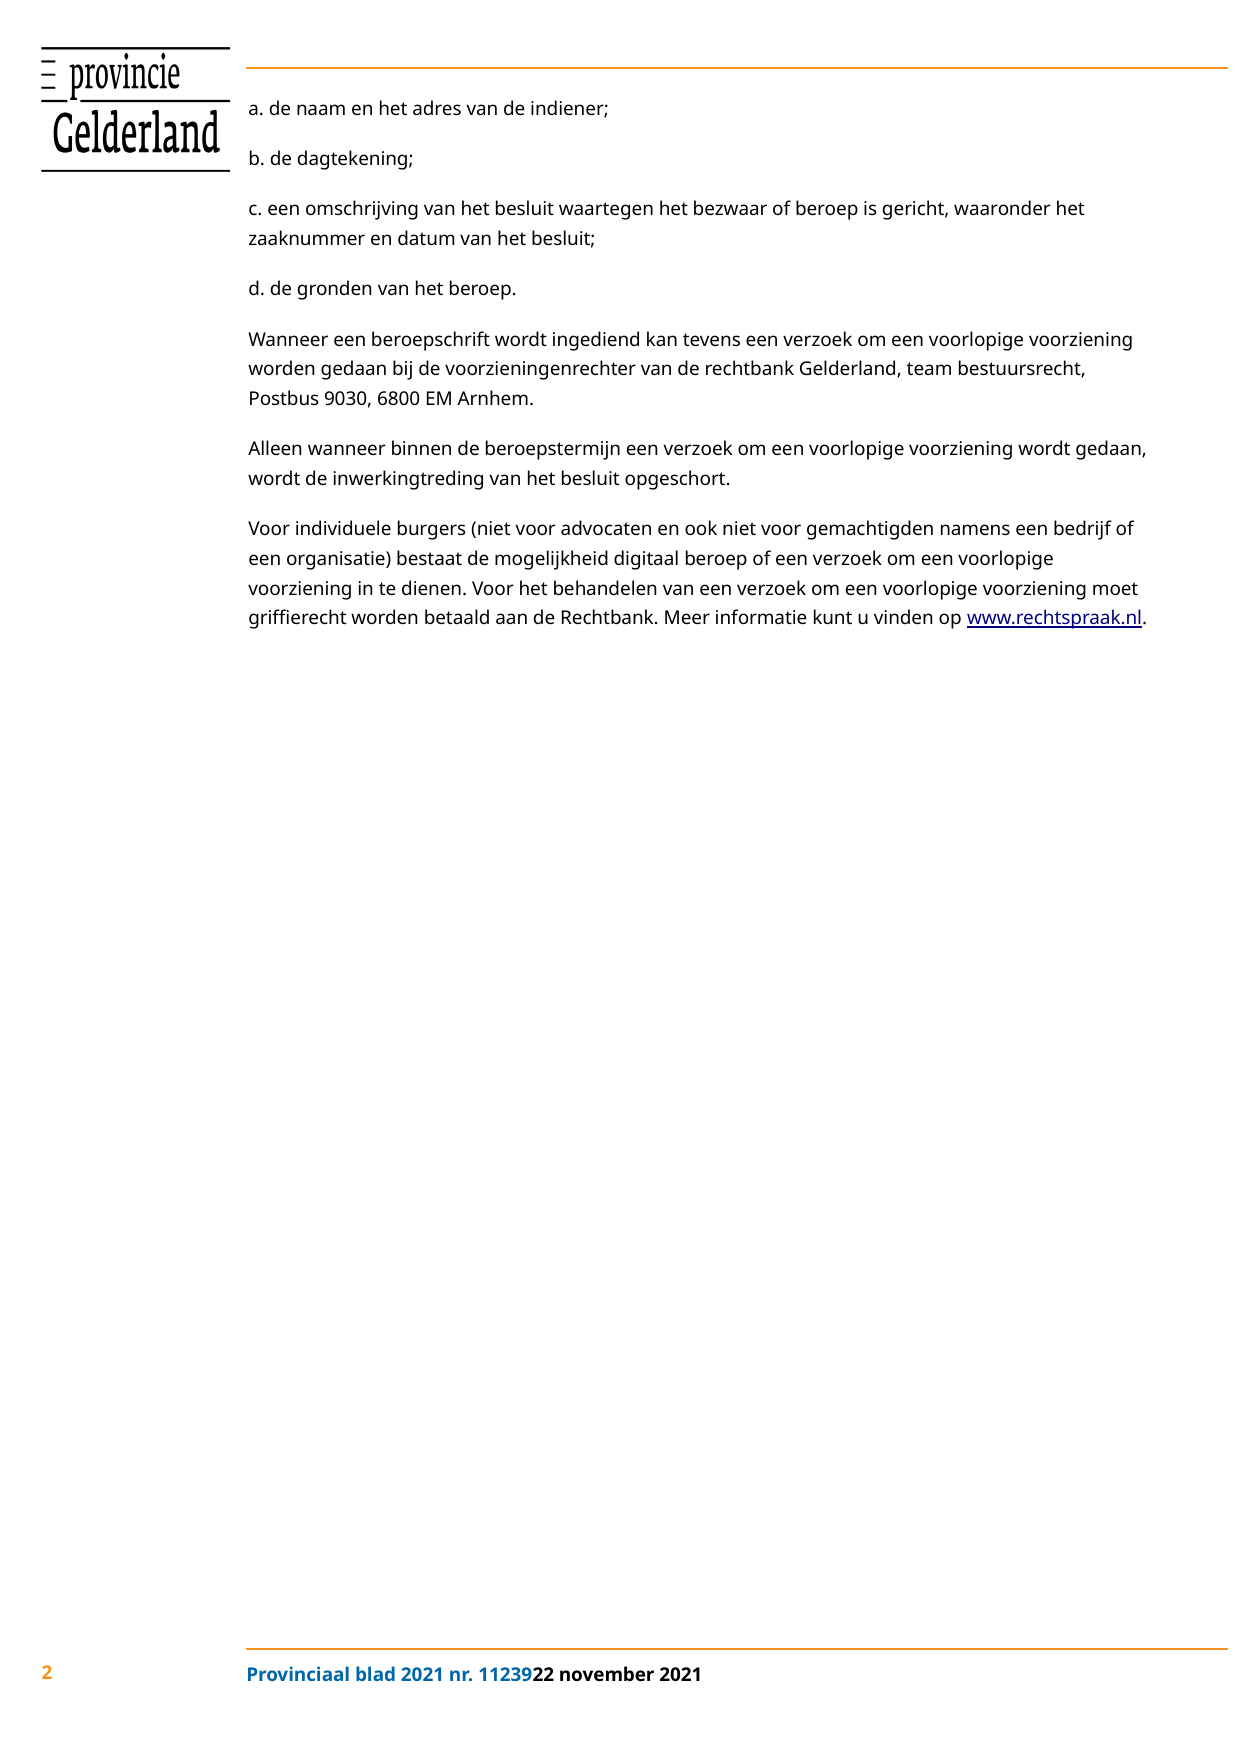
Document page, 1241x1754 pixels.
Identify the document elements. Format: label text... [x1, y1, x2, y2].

text a. de naam en het adres van de indiener; [248, 95, 1152, 121]
text d. de gronden van het beroep. [248, 276, 1152, 301]
text b. de dagtekening; [248, 145, 1152, 171]
text c. een omschrijving van het besluit waartegen het bezwaar of beroep is gericht, waaronder het zaaknummer en datum van het besluit; [248, 196, 1152, 251]
picture [41, 47, 231, 172]
text Alleen wanneer binnen de beroepstermijn een verzoek om een voorlopige voorziening wordt gedaan, wordt de inwerkingtreding van het besluit opgeschort. [248, 436, 1152, 491]
text Wanneer een beroepschrift wordt ingediend kan tevens een verzoek om een voorlopige voorziening worden gedaan bij de voorzieningenrechter van de rechtbank Gelderland, team bestuursrecht, Postbus 9030, 6800 EM Arnhem. [248, 326, 1152, 411]
text Voor individuele burgers (niet voor advocaten en ook niet voor gemachtigden namens een bedrijf of een organisatie) bestaat de mogelijkheid digitaal beroep of een verzoek om een voorlopige voorziening in te dienen. Voor het behandelen van een verzoek om een voorlopige voorziening moet griffierecht worden betaald aan de Rechtbank. Meer informatie kunt u vinden op www.rechtspraak.nl. [248, 516, 1152, 630]
